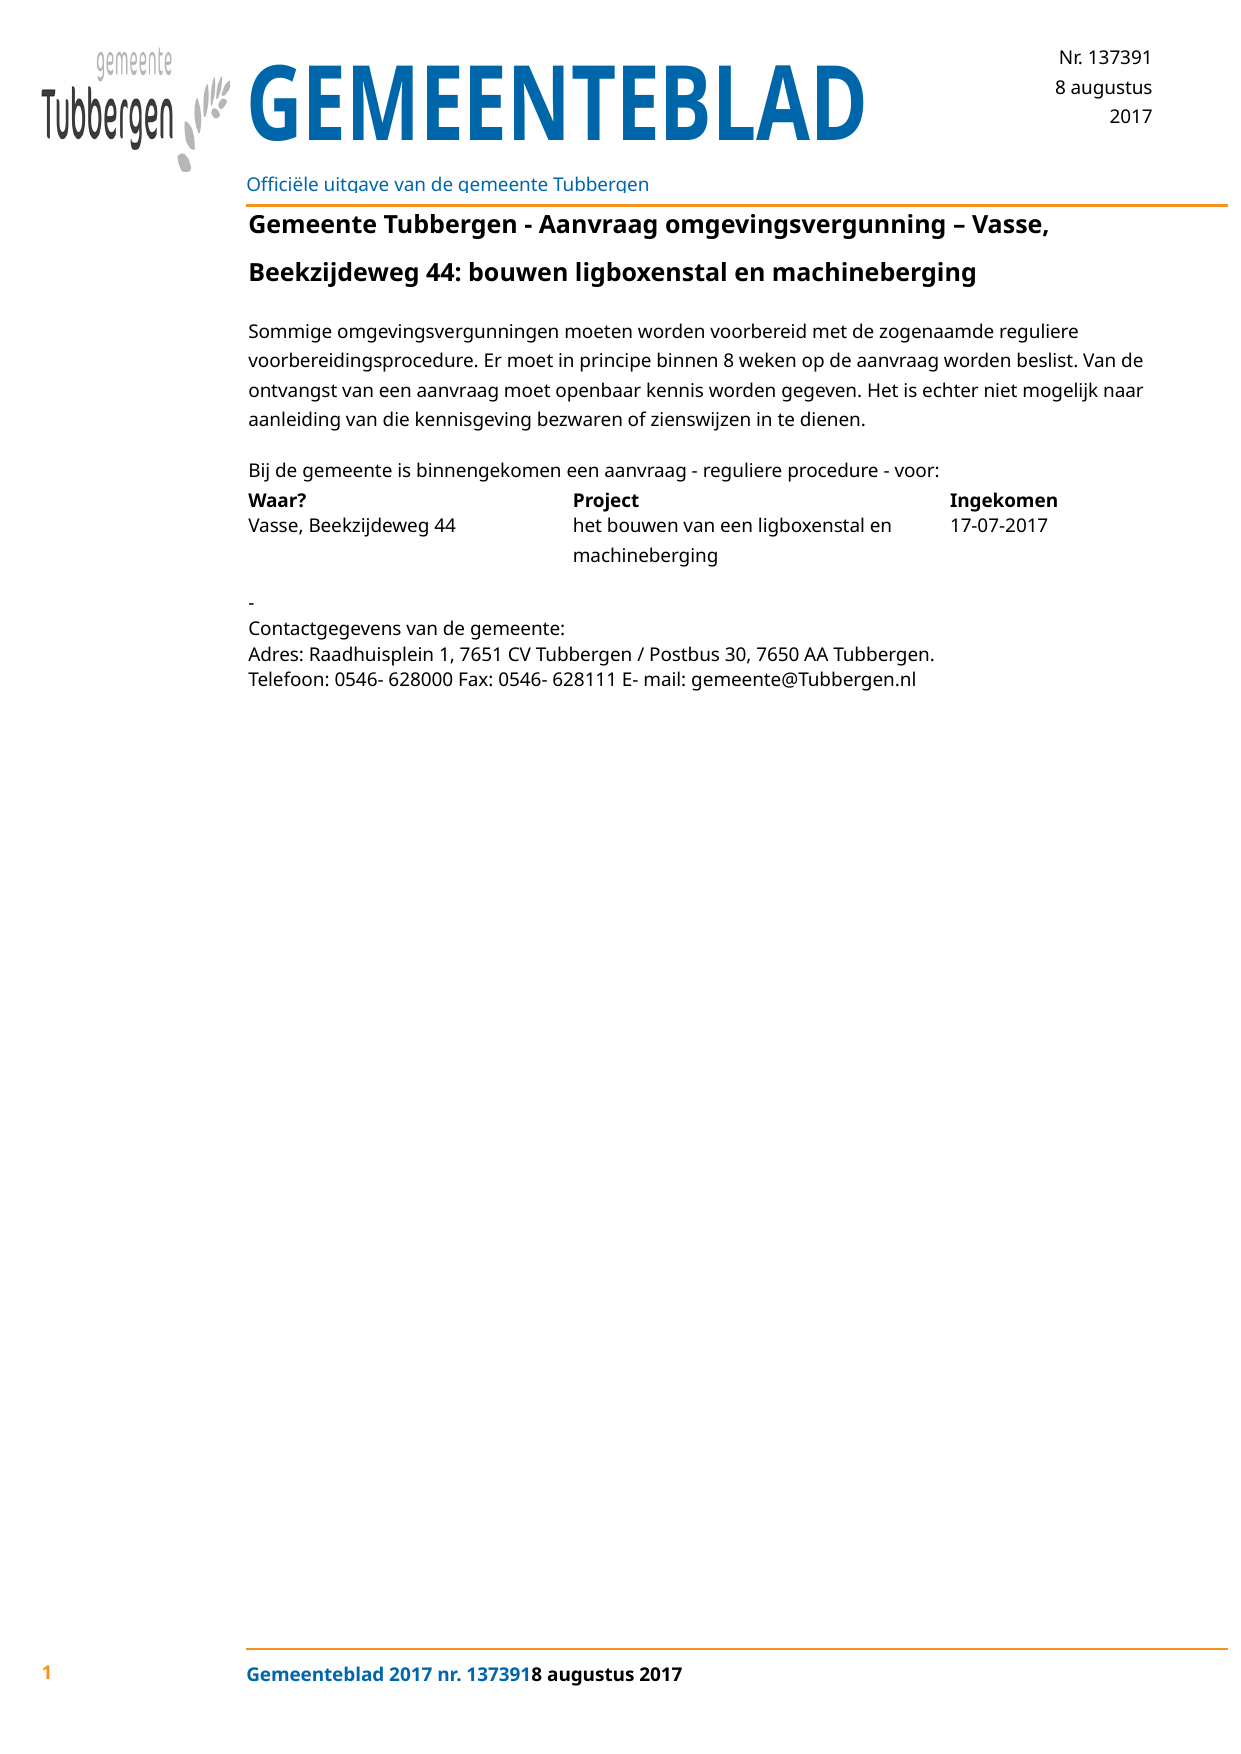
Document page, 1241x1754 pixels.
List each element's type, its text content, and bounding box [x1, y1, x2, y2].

text Bij de gemeente is binnengekomen een aanvraag - reguliere procedure - voor: [248, 457, 1152, 483]
text Contactgegevens van de gemeente: [248, 615, 1152, 641]
picture [41, 47, 231, 172]
table_cell 17-07-2017 [950, 513, 1152, 568]
text Telefoon: 0546- 628000 Fax: 0546- 628111 E- mail: gemeente@Tubbergen.nl [248, 666, 1152, 692]
text - [248, 589, 1152, 615]
table_cell Vasse, Beekzijdeweg 44 [248, 513, 573, 568]
table_cell het bouwen van een ligboxenstal en machineberging [573, 513, 950, 568]
table_header Waar? [248, 487, 573, 512]
text Adres: Raadhuisplein 1, 7651 CV Tubbergen / Postbus 30, 7650 AA Tubbergen. [248, 641, 1152, 666]
text Gemeente Tubbergen - Aanvraag omgevingsvergunning – Vasse, Beekzijdeweg 44: bouwen ligboxenstal en machineberging [248, 207, 1152, 288]
table_header Ingekomen [950, 487, 1152, 512]
text Sommige omgevingsvergunningen moeten worden voorbereid met de zogenaamde reguliere voorbereidingsprocedure. Er moet in principe binnen 8 weken op de aanvraag worden beslist. Van de ontvangst van een aanvraag moet openbaar kennis worden gegeven. Het is echter niet mogelijk naar aanleiding van die kennisgeving bezwaren of zienswijzen in te dienen. [248, 318, 1152, 432]
table_header Project [573, 487, 950, 512]
